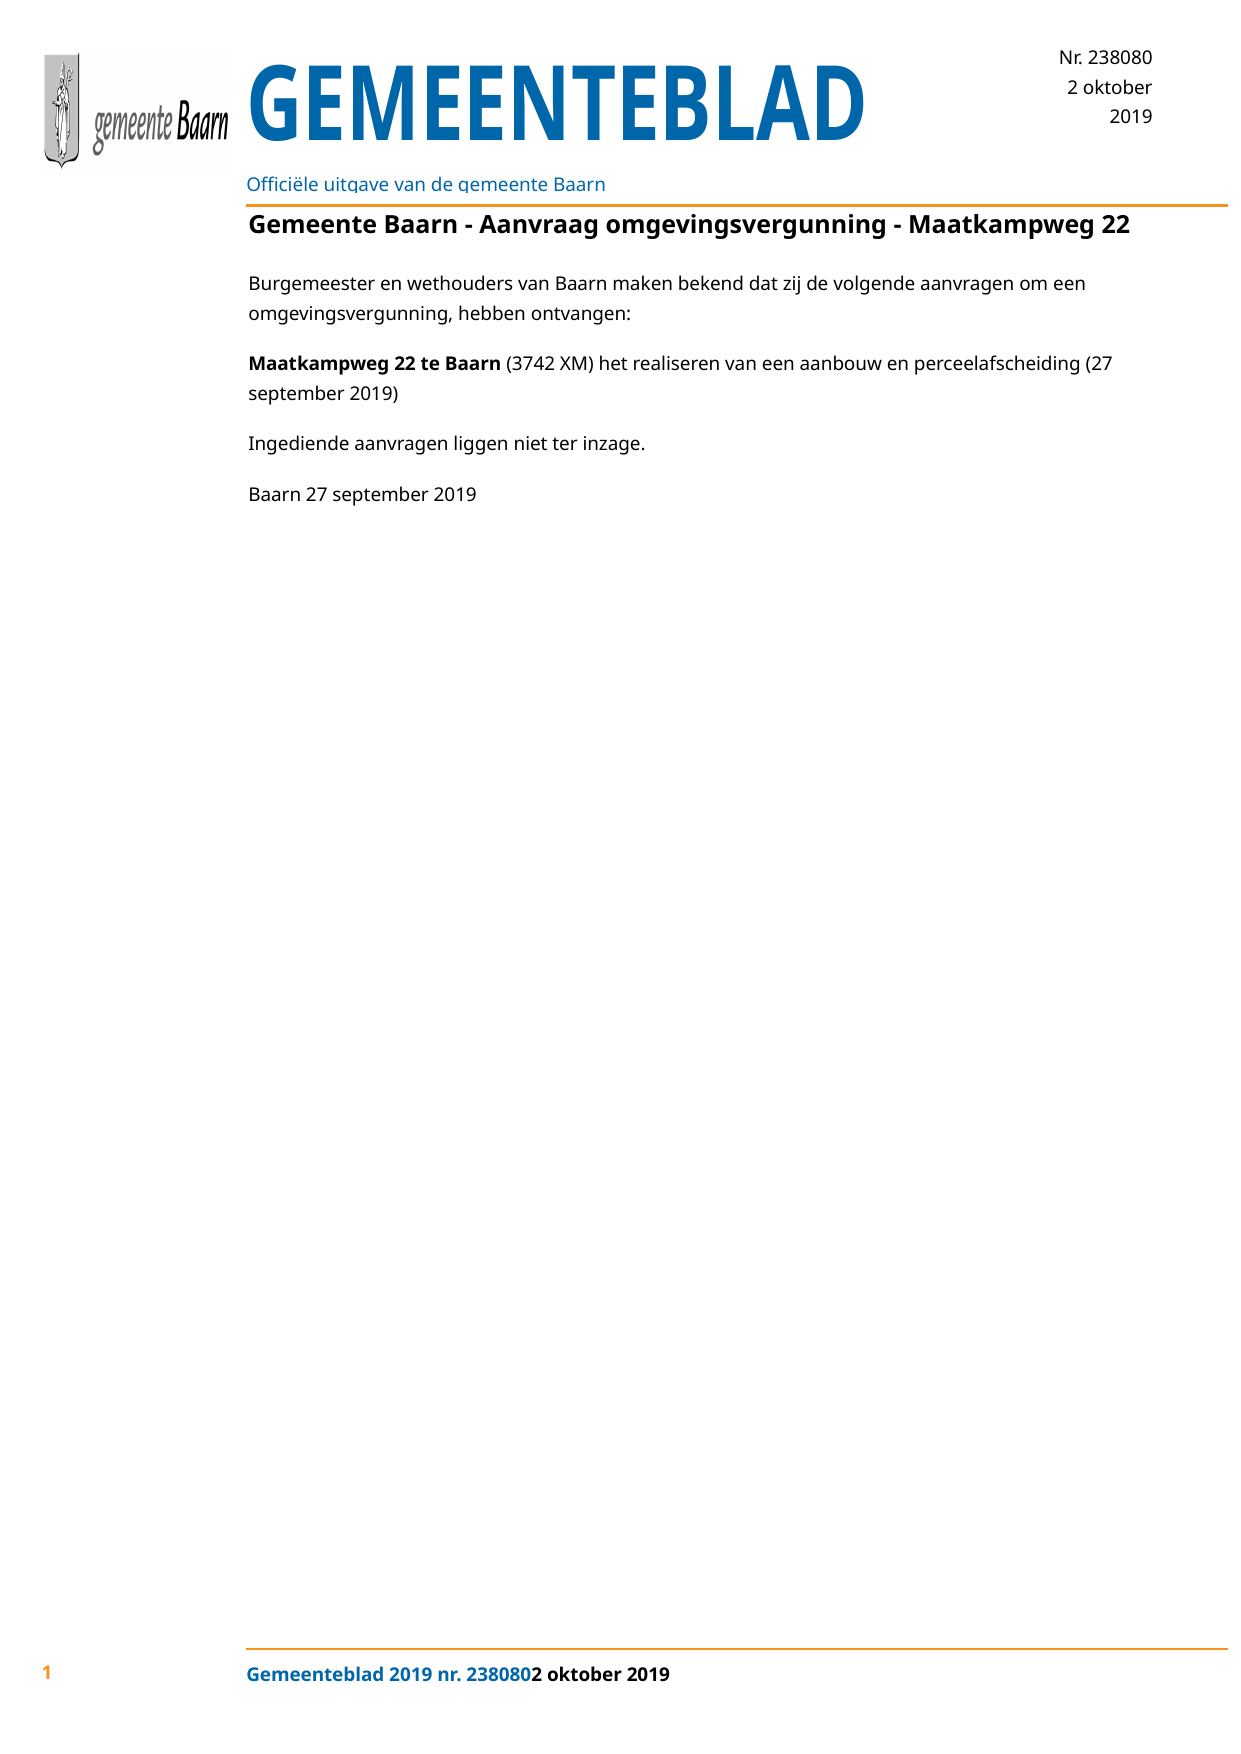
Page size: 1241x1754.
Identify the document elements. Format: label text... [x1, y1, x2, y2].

text Burgemeester en wethouders van Baarn maken bekend dat zij de volgende aanvragen om een omgevingsvergunning, hebben ontvangen: [248, 270, 1152, 326]
text Maatkampweg 22 te Baarn (3742 XM) het realiseren van een aanbouw en perceelafscheiding (27 september 2019) [248, 350, 1152, 406]
picture [41, 47, 231, 172]
text Ingediende aanvragen liggen niet ter inzage. [248, 430, 1152, 456]
text Baarn 27 september 2019 [248, 481, 1152, 506]
text Gemeente Baarn - Aanvraag omgevingsvergunning - Maatkampweg 22 [248, 207, 1152, 241]
